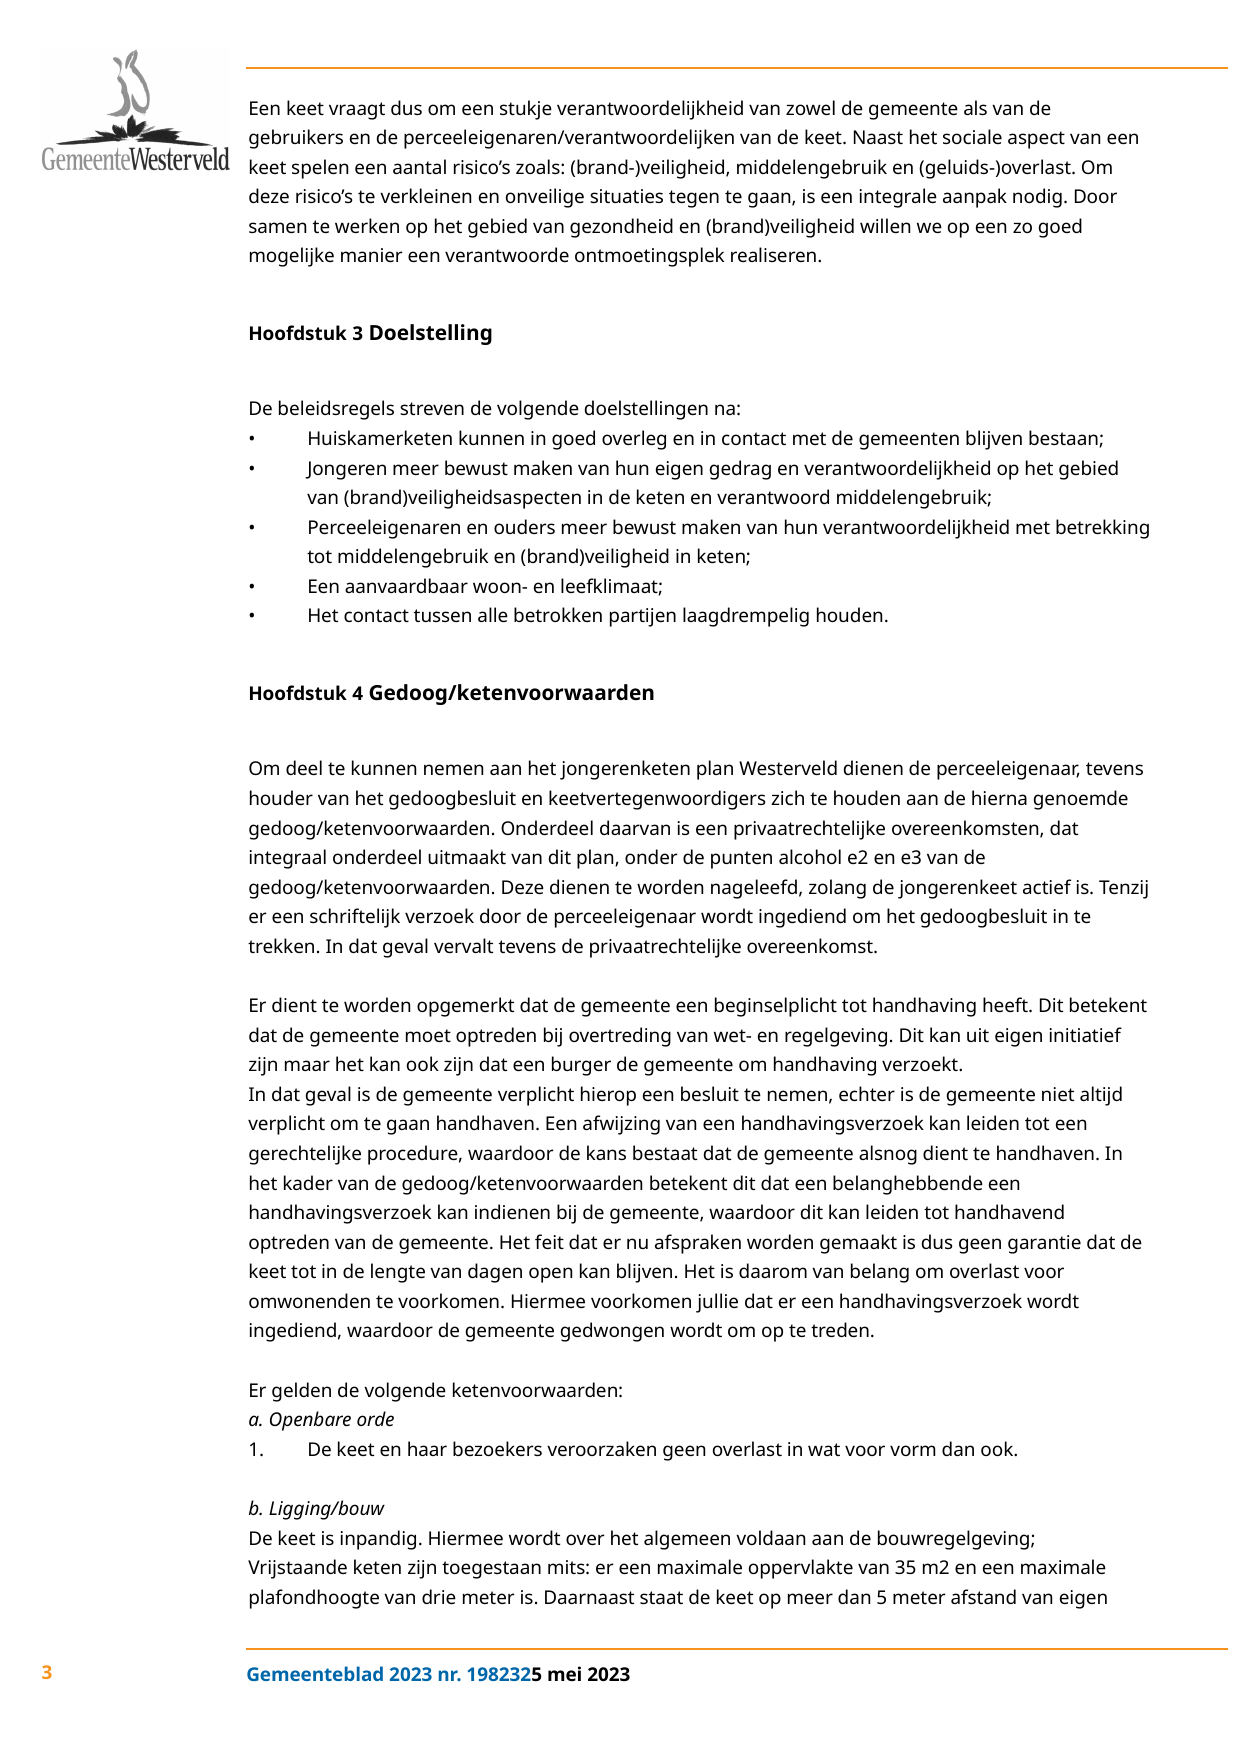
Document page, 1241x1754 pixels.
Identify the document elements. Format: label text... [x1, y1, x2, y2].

text De beleidsregels streven de volgende doelstellingen na: [248, 396, 1152, 421]
list Een aanvaardbaar woon- en leefklimaat; [248, 573, 1152, 599]
list Huiskamerketen kunnen in goed overleg en in contact met de gemeenten blijven bestaan; [248, 425, 1152, 451]
text b. Ligging/bouw [248, 1495, 1152, 1521]
text Hoofdstuk 3 Doelstelling [248, 318, 1152, 346]
text In dat geval is de gemeente verplicht hierop een besluit te nemen, echter is de gemeente niet altijd verplicht om te gaan handhaven. Een afwijzing van een handhavingsverzoek kan leiden tot een gerechtelijke procedure, waardoor de kans bestaat dat de gemeente alsnog dient te handhaven. In het kader van de gedoog/ketenvoorwaarden betekent dit dat een belanghebbende een handhavingsverzoek kan indienen bij de gemeente, waardoor dit kan leiden tot handhavend optreden van de gemeente. Het feit dat er nu afspraken worden gemaakt is dus geen garantie dat de keet tot in de lengte van dagen open kan blijven. Het is daarom van belang om overlast voor omwonenden te voorkomen. Hiermee voorkomen jullie dat er een handhavingsverzoek wordt ingediend, waardoor de gemeente gedwongen wordt om op te treden. [248, 1081, 1152, 1343]
list Jongeren meer bewust maken van hun eigen gedrag en verantwoordelijkheid op het gebied van (brand)veiligheidsaspecten in de keten en verantwoord middelengebruik; [248, 455, 1152, 510]
text Er dient te worden opgemerkt dat de gemeente een beginselplicht tot handhaving heeft. Dit betekent dat de gemeente moet optreden bij overtreding van wet- en regelgeving. Dit kan uit eigen initiatief zijn maar het kan ook zijn dat een burger de gemeente om handhaving verzoekt. [248, 992, 1152, 1077]
text Vrijstaande keten zijn toegestaan mits: er een maximale oppervlakte van 35 m2 en een maximale plafondhoogte van drie meter is. Daarnaast staat de keet op meer dan 5 meter afstand van eigen [248, 1554, 1152, 1610]
text Er gelden de volgende ketenvoorwaarden: [248, 1377, 1152, 1403]
list Het contact tussen alle betrokken partijen laagdrempelig houden. [248, 603, 1152, 628]
list De keet en haar bezoekers veroorzaken geen overlast in wat voor vorm dan ook. [248, 1436, 1152, 1462]
text a. Openbare orde [248, 1406, 1152, 1432]
text De keet is inpandig. Hiermee wordt over het algemeen voldaan aan de bouwregelgeving; [248, 1525, 1152, 1551]
picture [41, 47, 231, 172]
text Om deel te kunnen nemen aan het jongerenketen plan Westerveld dienen de perceeleigenaar, tevens houder van het gedoogbesluit en keetvertegenwoordigers zich te houden aan de hierna genoemde gedoog/ketenvoorwaarden. Onderdeel daarvan is een privaatrechtelijke overeenkomsten, dat integraal onderdeel uitmaakt van dit plan, onder de punten alcohol e2 en e3 van de gedoog/ketenvoorwaarden. Deze dienen te worden nageleefd, zolang de jongerenkeet actief is. Tenzij er een schriftelijk verzoek door de perceeleigenaar wordt ingediend om het gedoogbesluit in te trekken. In dat geval vervalt tevens de privaatrechtelijke overeenkomst. [248, 756, 1152, 959]
text Hoofdstuk 4 Gedoog/ketenvoorwaarden [248, 678, 1152, 706]
text Een keet vraagt dus om een stukje verantwoordelijkheid van zowel de gemeente als van de gebruikers en de perceeleigenaren/verantwoordelijken van de keet. Naast het sociale aspect van een keet spelen een aantal risico’s zoals: (brand-)veiligheid, middelengebruik en (geluids-)overlast. Om deze risico’s te verkleinen en onveilige situaties tegen te gaan, is een integrale aanpak nodig. Door samen te werken op het gebied van gezondheid en (brand)veiligheid willen we op een zo goed mogelijke manier een verantwoorde ontmoetingsplek realiseren. [248, 95, 1152, 268]
list Perceeleigenaren en ouders meer bewust maken van hun verantwoordelijkheid met betrekking tot middelengebruik en (brand)veiligheid in keten; [248, 514, 1152, 569]
